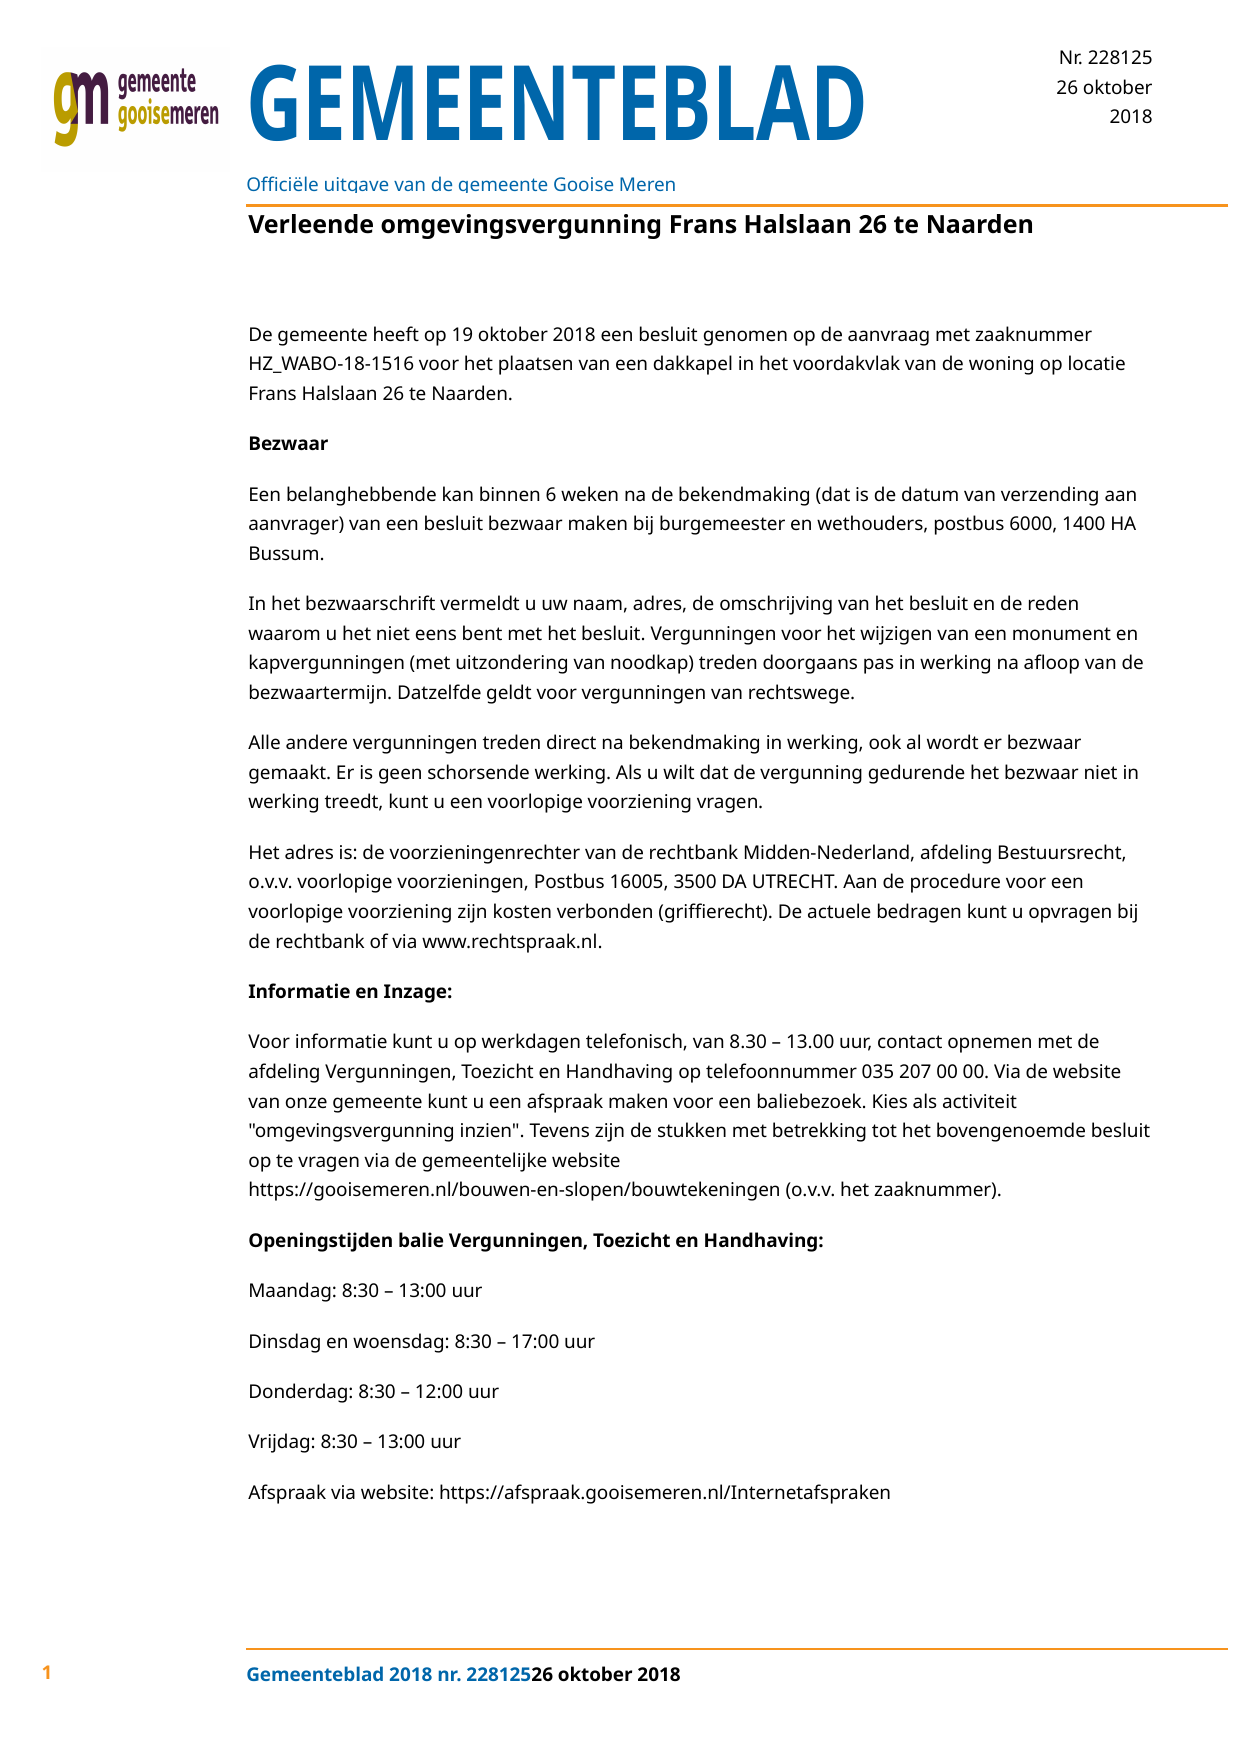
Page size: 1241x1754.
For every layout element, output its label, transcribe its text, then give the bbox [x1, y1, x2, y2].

text Voor informatie kunt u op werkdagen telefonisch, van 8.30 – 13.00 uur, contact opnemen met de afdeling Vergunningen, Toezicht en Handhaving op telefoonnummer 035 207 00 00. Via de website van onze gemeente kunt u een afspraak maken voor een baliebezoek. Kies als activiteit "omgevingsvergunning inzien". Tevens zijn de stukken met betrekking tot het bovengenoemde besluit op te vragen via de gemeentelijke website https://gooisemeren.nl/bouwen-en-slopen/bouwtekeningen (o.v.v. het zaaknummer). [248, 1029, 1152, 1202]
text Dinsdag en woensdag: 8:30 – 17:00 uur [248, 1328, 1152, 1353]
text Bezwaar [248, 430, 1152, 456]
picture [41, 47, 231, 172]
text Openingstijden balie Vergunningen, Toezicht en Handhaving: [248, 1227, 1152, 1253]
text In het bezwaarschrift vermeldt u uw naam, adres, de omschrijving van het besluit en de reden waarom u het niet eens bent met het besluit. Vergunningen voor het wijzigen van een monument en kapvergunningen (met uitzondering van noodkap) treden doorgaans pas in werking na afloop van de bezwaartermijn. Datzelfde geldt voor vergunningen van rechtswege. [248, 590, 1152, 705]
text Vrijdag: 8:30 – 13:00 uur [248, 1429, 1152, 1454]
text Verleende omgevingsvergunning Frans Halslaan 26 te Naarden [248, 207, 1152, 241]
text Afspraak via website: https://afspraak.gooisemeren.nl/Internetafspraken [248, 1479, 1152, 1505]
text Maandag: 8:30 – 13:00 uur [248, 1277, 1152, 1303]
text Een belanghebbende kan binnen 6 weken na de bekendmaking (dat is de datum van verzending aan aanvrager) van een besluit bezwaar maken bij burgemeester en wethouders, postbus 6000, 1400 HA Bussum. [248, 481, 1152, 566]
text De gemeente heeft op 19 oktober 2018 een besluit genomen op de aanvraag met zaaknummer HZ_WABO-18-1516 voor het plaatsen van een dakkapel in het voordakvlak van de woning op locatie Frans Halslaan 26 te Naarden. [248, 321, 1152, 406]
text Alle andere vergunningen treden direct na bekendmaking in werking, ook al wordt er bezwaar gemaakt. Er is geen schorsende werking. Als u wilt dat de vergunning gedurende het bezwaar niet in werking treedt, kunt u een voorlopige voorziening vragen. [248, 729, 1152, 814]
text Donderdag: 8:30 – 12:00 uur [248, 1378, 1152, 1404]
text Informatie en Inzage: [248, 978, 1152, 1004]
text Het adres is: de voorzieningenrechter van de rechtbank Midden-Nederland, afdeling Bestuursrecht, o.v.v. voorlopige voorzieningen, Postbus 16005, 3500 DA UTRECHT. Aan de procedure voor een voorlopige voorziening zijn kosten verbonden (griffierecht). De actuele bedragen kunt u opvragen bij de rechtbank of via www.rechtspraak.nl. [248, 839, 1152, 953]
